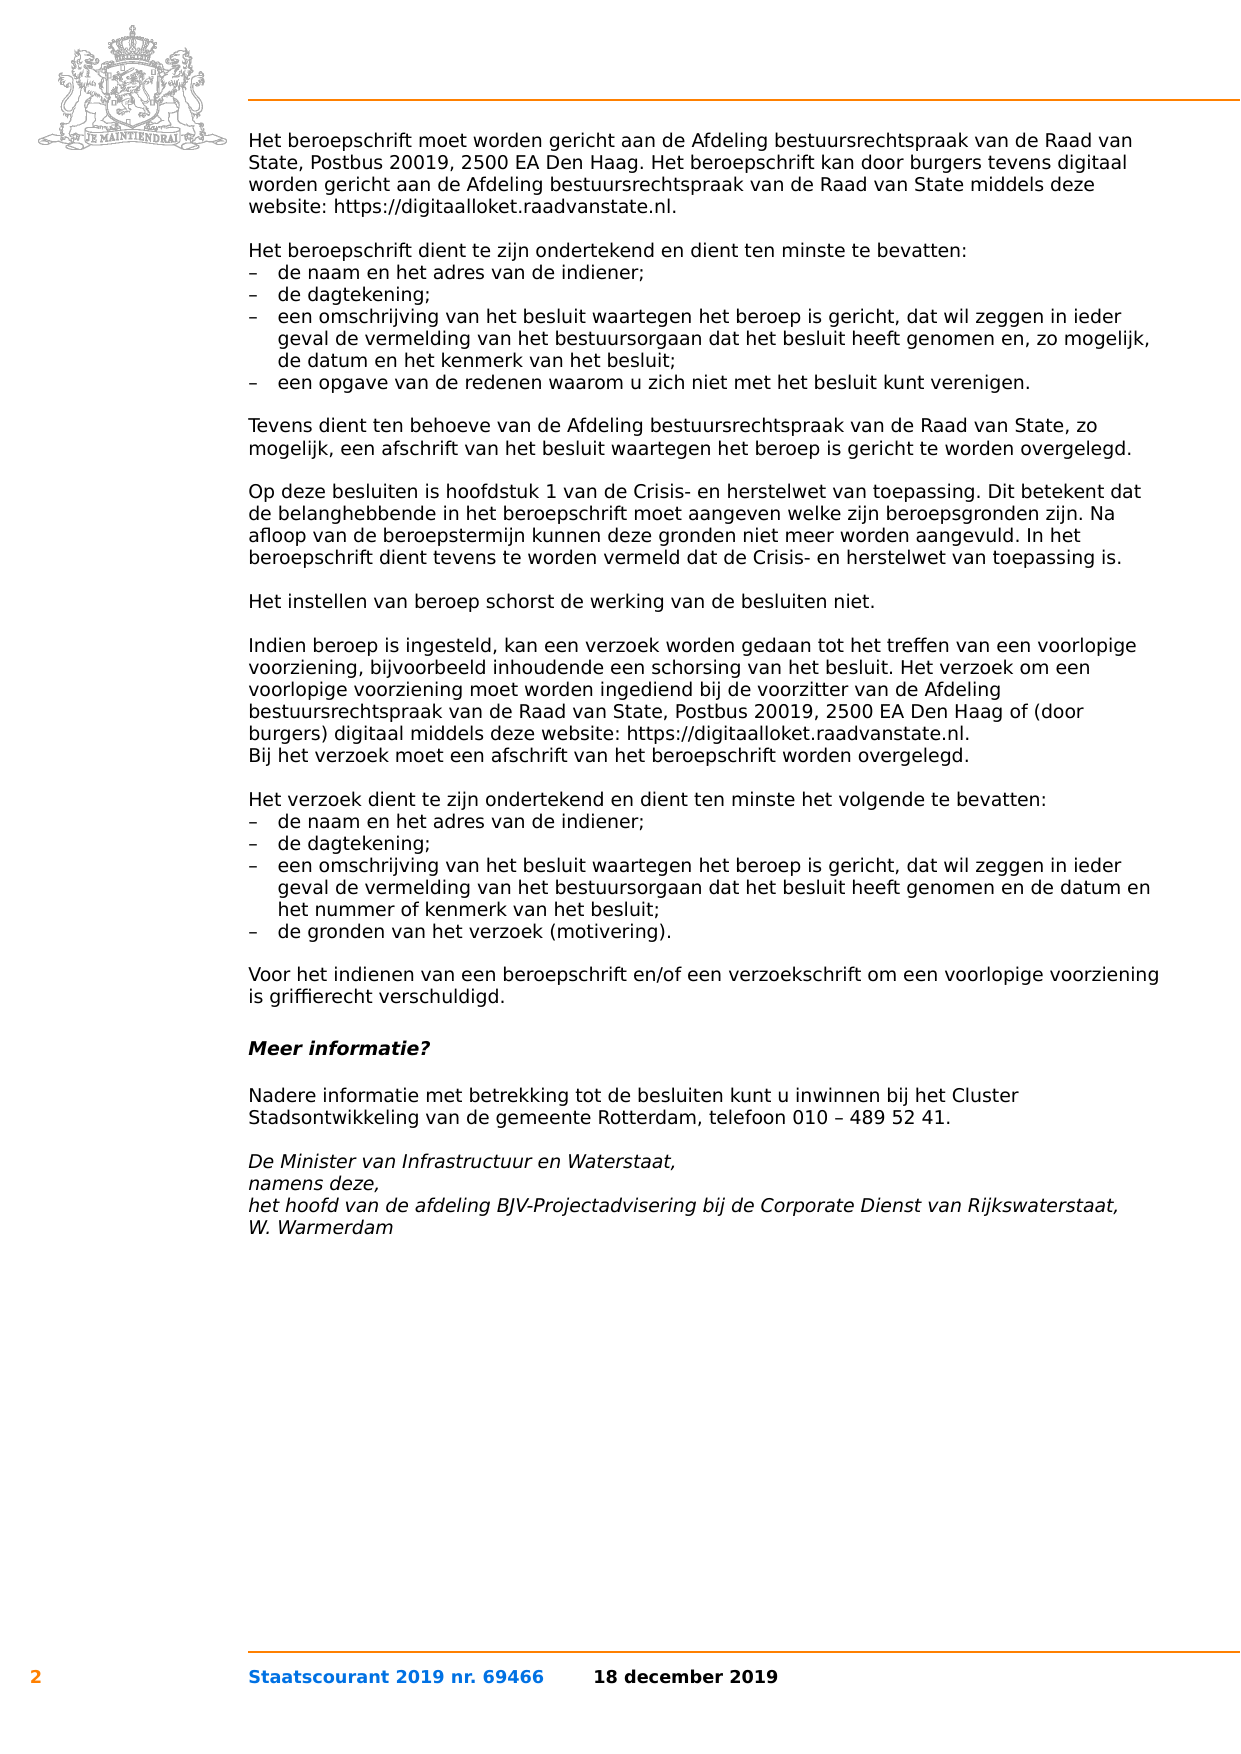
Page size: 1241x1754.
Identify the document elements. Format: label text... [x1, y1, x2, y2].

text Het verzoek dient te zijn ondertekend en dient ten minste het volgende te bevatten: [248, 789, 1163, 811]
text Het beroepschrift dient te zijn ondertekend en dient ten minste te bevatten: [248, 240, 1163, 262]
text De Minister van Infrastructuur en Waterstaat, namens deze, het hoofd van de afdeling BJV-Projectadvisering bij de Corporate Dienst van Rijkswaterstaat, W. Warmerdam [248, 1151, 1163, 1239]
text Op deze besluiten is hoofdstuk 1 van de Crisis- en herstelwet van toepassing. Dit betekent dat de belanghebbende in het beroepschrift moet aangeven welke zijn beroepsgronden zijn. Na afloop van de beroepstermijn kunnen deze gronden niet meer worden aangevuld. In het beroepschrift dient tevens te worden vermeld dat de Crisis- en herstelwet van toepassing is. [248, 481, 1163, 569]
text Bij het verzoek moet een afschrift van het beroepschrift worden overgelegd. [248, 745, 1163, 767]
subtitle Meer informatie? [248, 1038, 1163, 1060]
text – een omschrijving van het besluit waartegen het beroep is gericht, dat wil zeggen in ieder geval de vermelding van het bestuursorgaan dat het besluit heeft genomen en, zo mogelijk, de datum en het kenmerk van het besluit; [248, 306, 1163, 372]
text Het instellen van beroep schorst de werking van de besluiten niet. [248, 591, 1163, 613]
text – de naam en het adres van de indiener; [248, 811, 1163, 833]
text Tevens dient ten behoeve van de Afdeling bestuursrechtspraak van de Raad van State, zo mogelijk, een afschrift van het besluit waartegen het beroep is gericht te worden overgelegd. [248, 415, 1163, 459]
text Het beroepschrift moet worden gericht aan de Afdeling bestuursrechtspraak van de Raad van State, Postbus 20019, 2500 EA Den Haag. Het beroepschrift kan door burgers tevens digitaal worden gericht aan de Afdeling bestuursrechtspraak van de Raad van State middels deze website: https://digitaalloket.raadvanstate.nl. [248, 130, 1163, 218]
picture [38, 25, 227, 150]
text Voor het indienen van een beroepschrift en/of een verzoekschrift om een voorlopige voorziening is griffierecht verschuldigd. [248, 964, 1163, 1008]
text – de naam en het adres van de indiener; [248, 262, 1163, 284]
text – een opgave van de redenen waarom u zich niet met het besluit kunt verenigen. [248, 372, 1163, 393]
text Nadere informatie met betrekking tot de besluiten kunt u inwinnen bij het Cluster Stadsontwikkeling van de gemeente Rotterdam, telefoon 010 – 489 52 41. [248, 1085, 1163, 1129]
text – de gronden van het verzoek (motivering). [248, 921, 1163, 942]
text – de dagtekening; [248, 284, 1163, 306]
text Indien beroep is ingesteld, kan een verzoek worden gedaan tot het treffen van een voorlopige voorziening, bijvoorbeeld inhoudende een schorsing van het besluit. Het verzoek om een voorlopige voorziening moet worden ingediend bij de voorzitter van de Afdeling bestuursrechtspraak van de Raad van State, Postbus 20019, 2500 EA Den Haag of (door burgers) digitaal middels deze website: https://digitaalloket.raadvanstate.nl. [248, 635, 1163, 745]
text – een omschrijving van het besluit waartegen het beroep is gericht, dat wil zeggen in ieder geval de vermelding van het bestuursorgaan dat het besluit heeft genomen en de datum en het nummer of kenmerk van het besluit; [248, 854, 1163, 921]
text – de dagtekening; [248, 833, 1163, 854]
